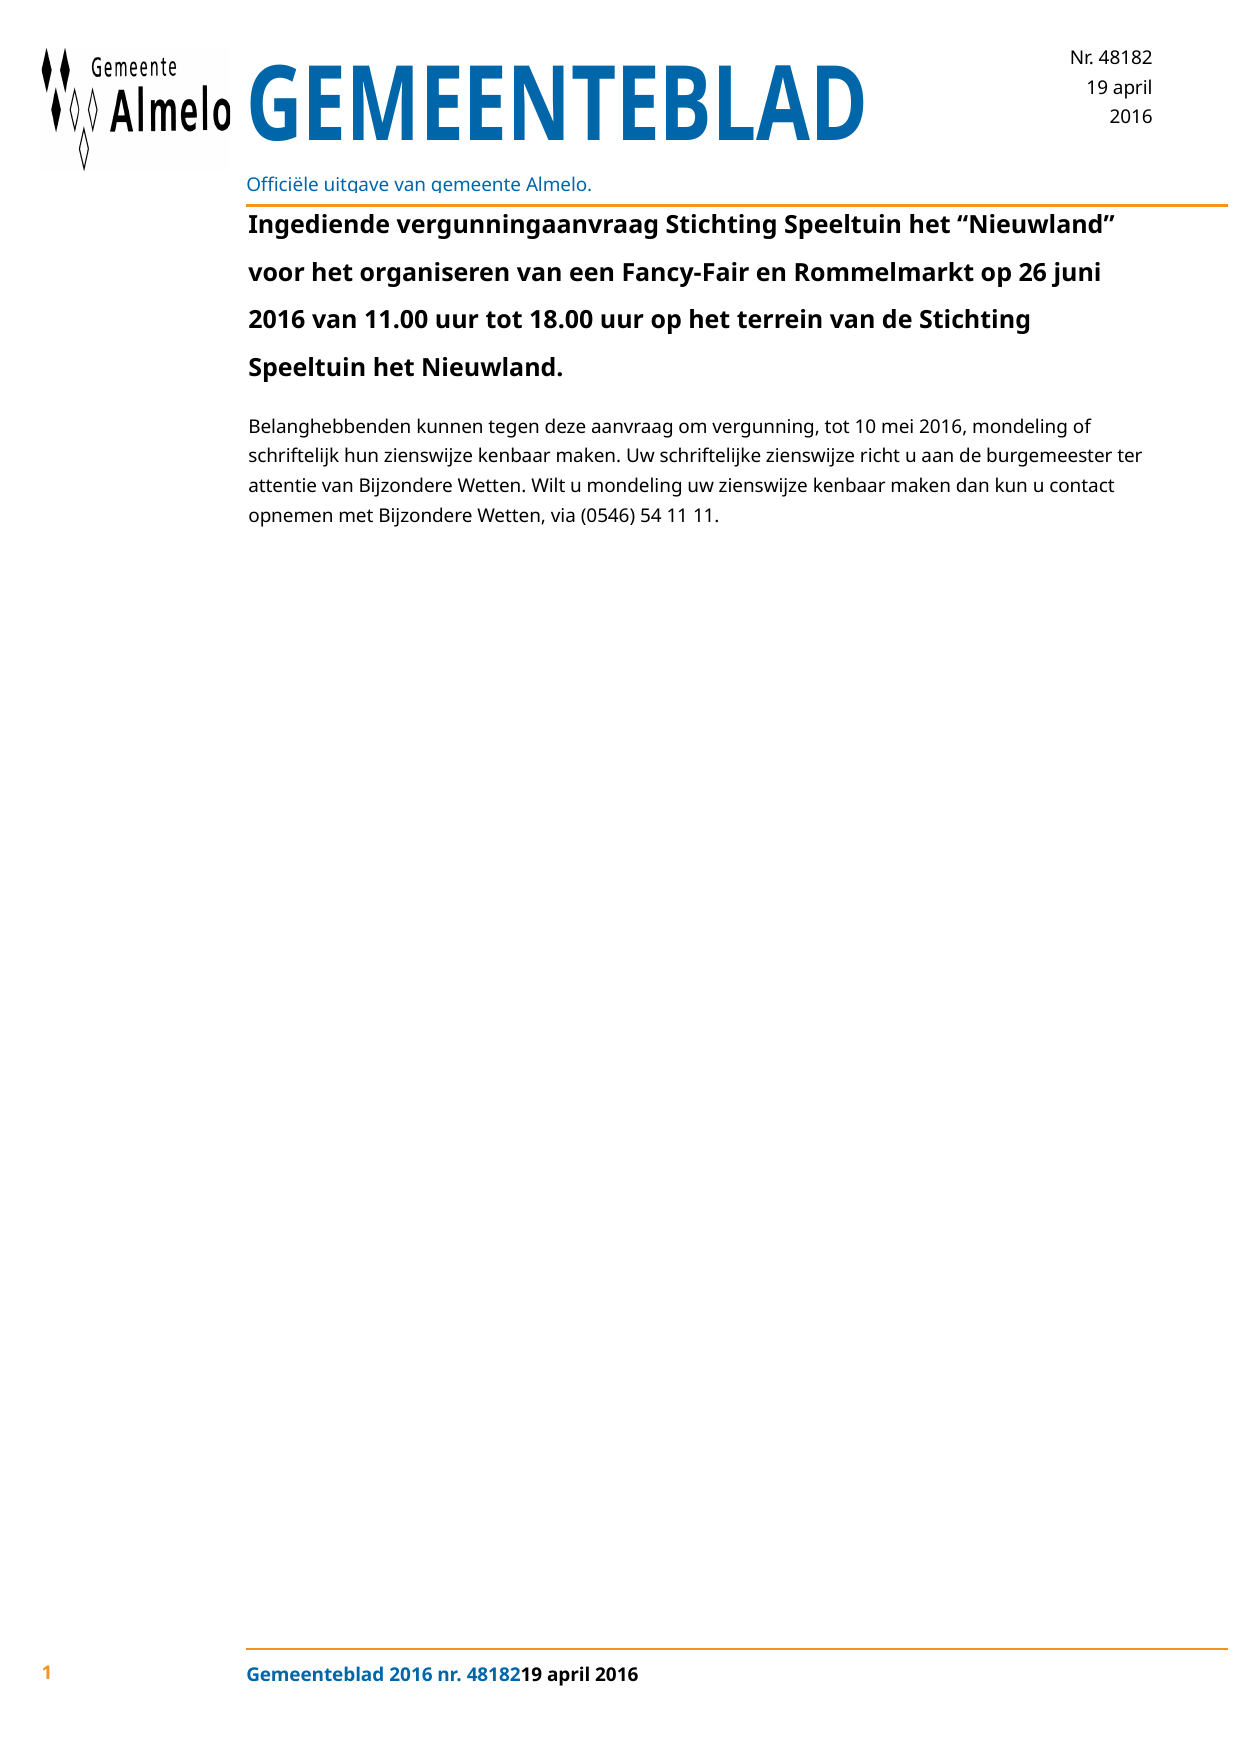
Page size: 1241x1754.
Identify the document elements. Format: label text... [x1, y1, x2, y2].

text Belanghebbenden kunnen tegen deze aanvraag om vergunning, tot 10 mei 2016, mondeling of schriftelijk hun zienswijze kenbaar maken. Uw schriftelijke zienswijze richt u aan de burgemeester ter attentie van Bijzondere Wetten. Wilt u mondeling uw zienswijze kenbaar maken dan kun u contact opnemen met Bijzondere Wetten, via (0546) 54 11 11. [248, 413, 1152, 528]
picture [41, 47, 231, 172]
text Ingediende vergunningaanvraag Stichting Speeltuin het “Nieuwland” voor het organiseren van een Fancy-Fair en Rommelmarkt op 26 juni 2016 van 11.00 uur tot 18.00 uur op het terrein van de Stichting Speeltuin het Nieuwland. [248, 207, 1152, 384]
